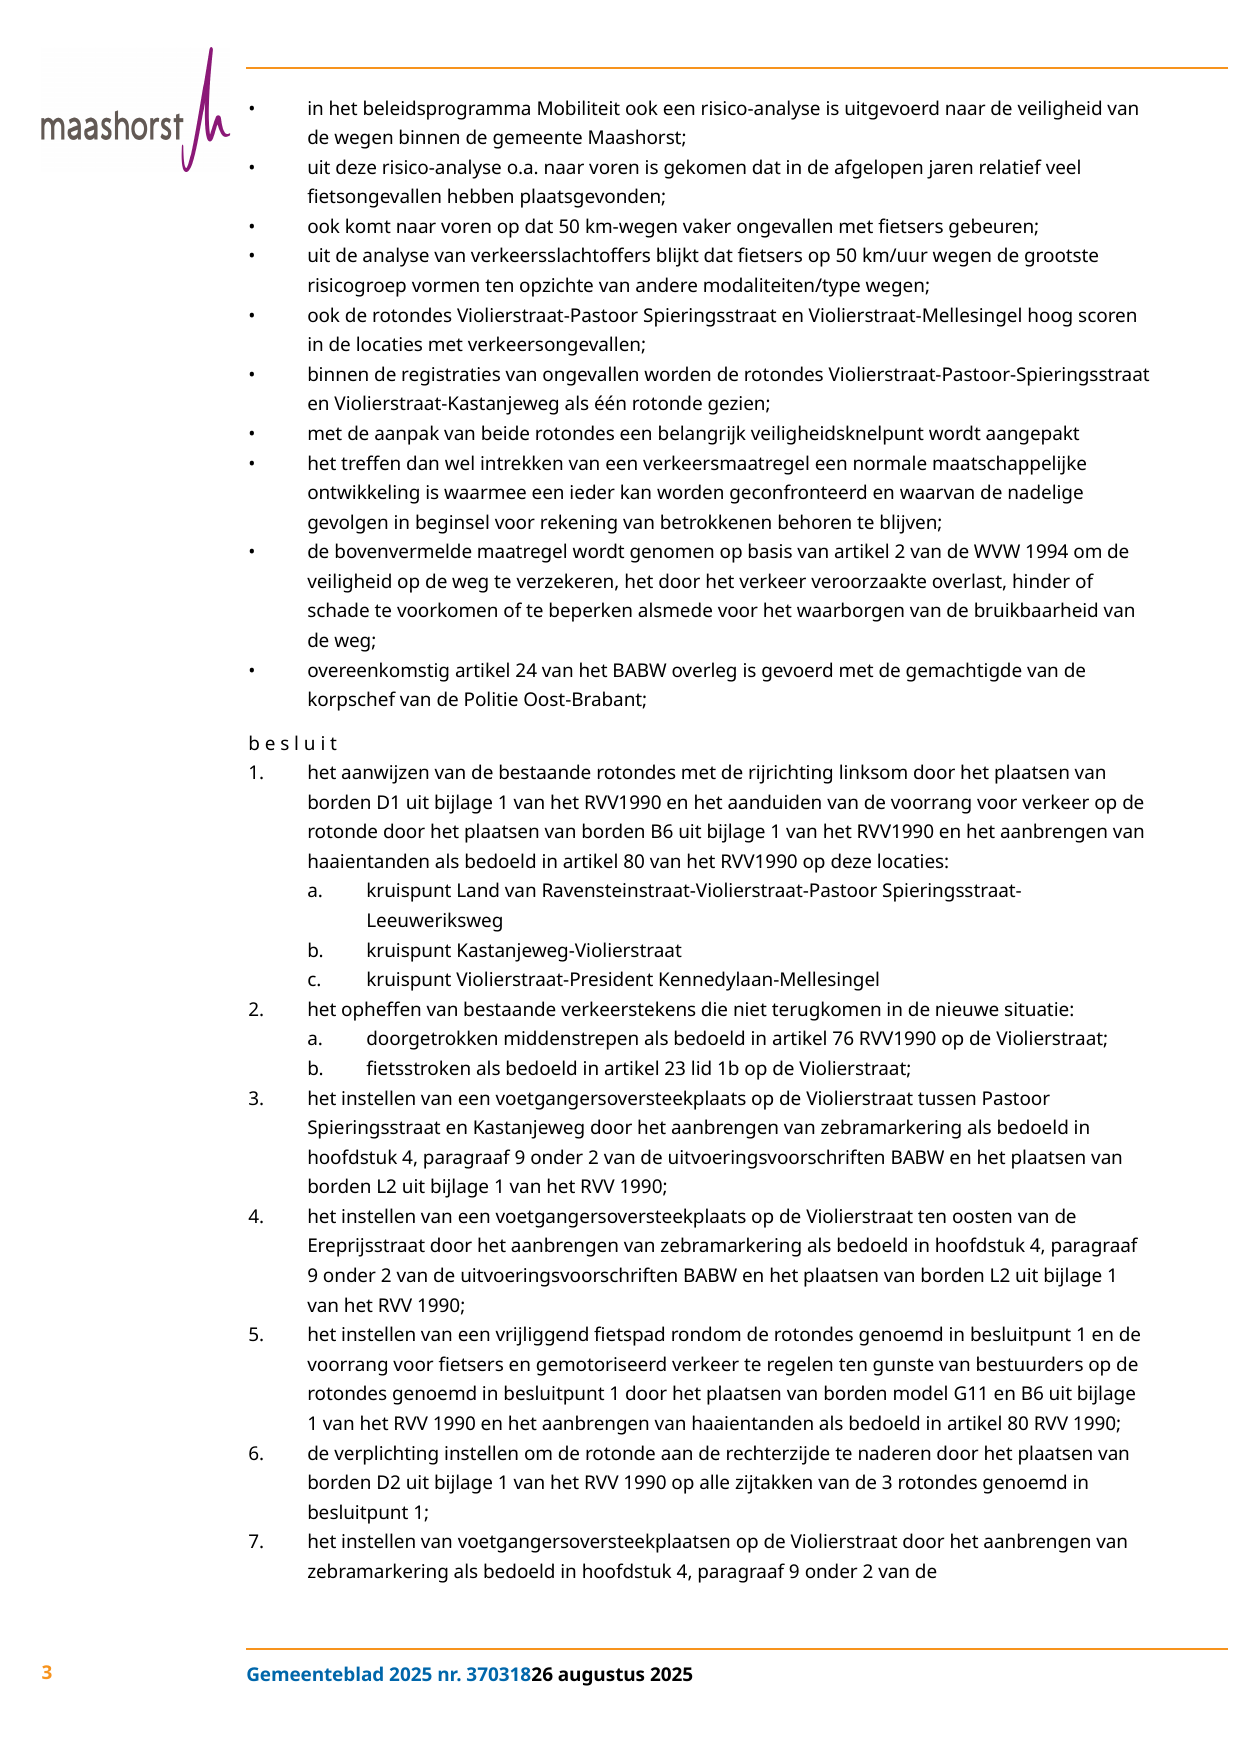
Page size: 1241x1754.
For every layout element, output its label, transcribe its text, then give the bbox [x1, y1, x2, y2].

picture [41, 47, 231, 172]
list met de aanpak van beide rotondes een belangrijk veiligheidsknelpunt wordt aangepakt [248, 420, 1152, 446]
list in het beleidsprogramma Mobiliteit ook een risico-analyse is uitgevoerd naar de veiligheid van de wegen binnen de gemeente Maashorst; [248, 95, 1152, 150]
list uit deze risico-analyse o.a. naar voren is gekomen dat in de afgelopen jaren relatief veel fietsongevallen hebben plaatsgevonden; [248, 154, 1152, 209]
list doorgetrokken middenstrepen als bedoeld in artikel 76 RVV1990 op de Violierstraat; [307, 1026, 1152, 1051]
text b e s l u i t [248, 730, 1152, 755]
list kruispunt Violierstraat-President Kennedylaan-Mellesingel [307, 966, 1152, 992]
list de bovenvermelde maatregel wordt genomen op basis van artikel 2 van de WVW 1994 om de veiligheid op de weg te verzekeren, het door het verkeer veroorzaakte overlast, hinder of schade te voorkomen of te beperken alsmede voor het waarborgen van de bruikbaarheid van de weg; [248, 538, 1152, 653]
list het instellen van een voetgangersoversteekplaats op de Violierstraat ten oosten van de Ereprijsstraat door het aanbrengen van zebramarkering als bedoeld in hoofdstuk 4, paragraaf 9 onder 2 van de uitvoeringsvoorschriften BABW en het plaatsen van borden L2 uit bijlage 1 van het RVV 1990; [248, 1203, 1152, 1317]
list kruispunt Kastanjeweg-Violierstraat [307, 937, 1152, 962]
list overeenkomstig artikel 24 van het BABW overleg is gevoerd met de gemachtigde van de korpschef van de Politie Oost-Brabant; [248, 657, 1152, 712]
list het instellen van voetgangersoversteekplaatsen op de Violierstraat door het aanbrengen van zebramarkering als bedoeld in hoofdstuk 4, paragraaf 9 onder 2 van de [248, 1528, 1152, 1584]
list kruispunt Land van Ravensteinstraat-Violierstraat-Pastoor Spieringsstraat-Leeuweriksweg [307, 878, 1152, 933]
list het opheffen van bestaande verkeerstekens die niet terugkomen in de nieuwe situatie: [248, 996, 1152, 1022]
list ook komt naar voren op dat 50 km-wegen vaker ongevallen met fietsers gebeuren; [248, 213, 1152, 239]
list de verplichting instellen om de rotonde aan de rechterzijde te naderen door het plaatsen van borden D2 uit bijlage 1 van het RVV 1990 op alle zijtakken van de 3 rotondes genoemd in besluitpunt 1; [248, 1440, 1152, 1524]
list binnen de registraties van ongevallen worden de rotondes Violierstraat-Pastoor-Spieringsstraat en Violierstraat-Kastanjeweg als één rotonde gezien; [248, 361, 1152, 416]
list het instellen van een voetgangersoversteekplaats op de Violierstraat tussen Pastoor Spieringsstraat en Kastanjeweg door het aanbrengen van zebramarkering als bedoeld in hoofdstuk 4, paragraaf 9 onder 2 van de uitvoeringsvoorschriften BABW en het plaatsen van borden L2 uit bijlage 1 van het RVV 1990; [248, 1085, 1152, 1199]
list het aanwijzen van de bestaande rotondes met de rijrichting linksom door het plaatsen van borden D1 uit bijlage 1 van het RVV1990 en het aanduiden van de voorrang voor verkeer op de rotonde door het plaatsen van borden B6 uit bijlage 1 van het RVV1990 en het aanbrengen van haaientanden als bedoeld in artikel 80 van het RVV1990 op deze locaties: [248, 759, 1152, 874]
list het instellen van een vrijliggend fietspad rondom de rotondes genoemd in besluitpunt 1 en de voorrang voor fietsers en gemotoriseerd verkeer te regelen ten gunste van bestuurders op de rotondes genoemd in besluitpunt 1 door het plaatsen van borden model G11 en B6 uit bijlage 1 van het RVV 1990 en het aanbrengen van haaientanden als bedoeld in artikel 80 RVV 1990; [248, 1321, 1152, 1436]
list ook de rotondes Violierstraat-Pastoor Spieringsstraat en Violierstraat-Mellesingel hoog scoren in de locaties met verkeersongevallen; [248, 302, 1152, 357]
list uit de analyse van verkeersslachtoffers blijkt dat fietsers op 50 km/uur wegen de grootste risicogroep vormen ten opzichte van andere modaliteiten/type wegen; [248, 243, 1152, 298]
list het treffen dan wel intrekken van een verkeersmaatregel een normale maatschappelijke ontwikkeling is waarmee een ieder kan worden geconfronteerd en waarvan de nadelige gevolgen in beginsel voor rekening van betrokkenen behoren te blijven; [248, 450, 1152, 535]
list fietsstroken als bedoeld in artikel 23 lid 1b op de Violierstraat; [307, 1055, 1152, 1081]
